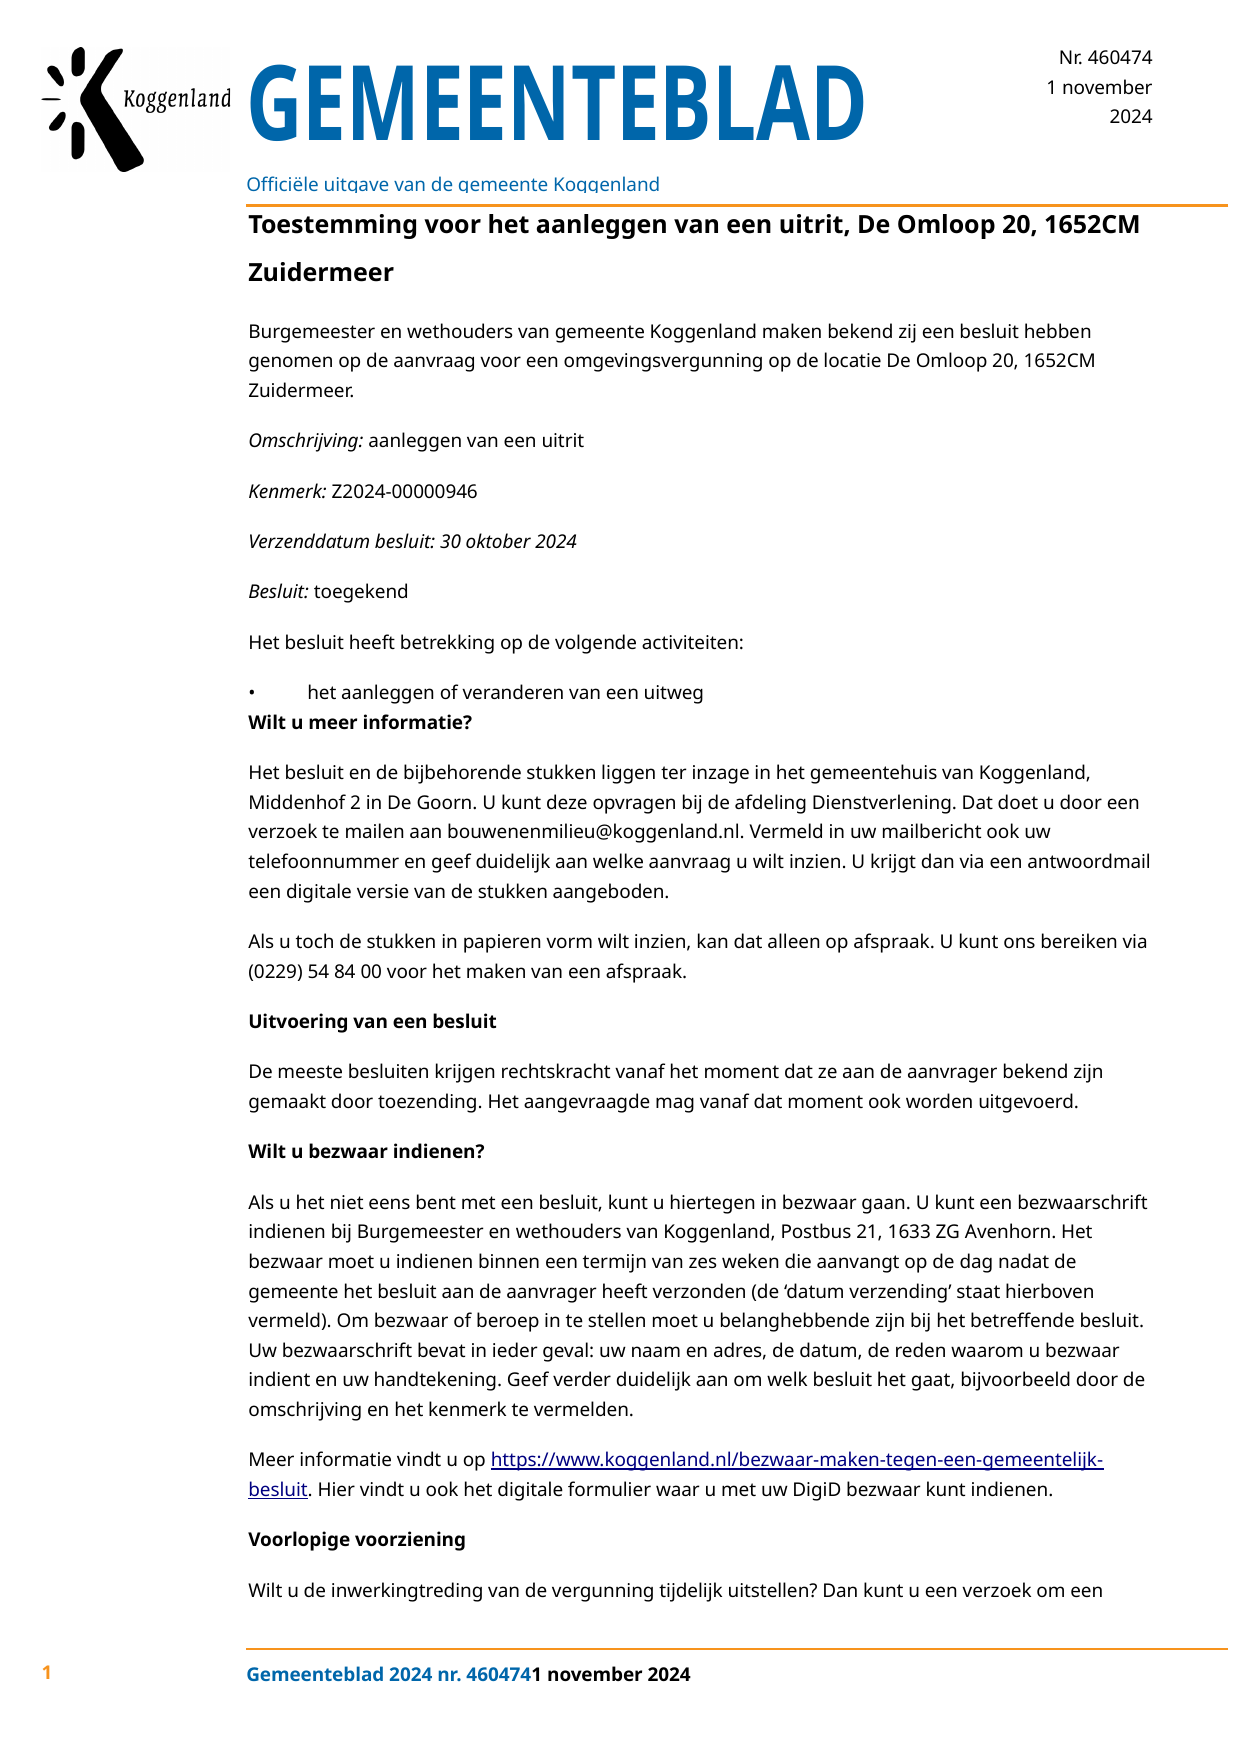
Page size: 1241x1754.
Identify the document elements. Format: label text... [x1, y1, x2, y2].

text Meer informatie vindt u op https://www.koggenland.nl/bezwaar-maken-tegen-een-gemeentelijk-besluit. Hier vindt u ook het digitale formulier waar u met uw DigiD bezwaar kunt indienen. [248, 1447, 1152, 1502]
text Kenmerk: Z2024-00000946 [248, 478, 1152, 504]
text Het besluit heeft betrekking op de volgende activiteiten: [248, 629, 1152, 655]
text Voorlopige voorziening [248, 1527, 1152, 1552]
text Wilt u bezwaar indienen? [248, 1139, 1152, 1164]
text Als u toch de stukken in papieren vorm wilt inzien, kan dat alleen op afspraak. U kunt ons bereiken via (0229) 54 84 00 voor het maken van een afspraak. [248, 928, 1152, 984]
text Burgemeester en wethouders van gemeente Koggenland maken bekend zij een besluit hebben genomen op de aanvraag voor een omgevingsvergunning op de locatie De Omloop 20, 1652CM Zuidermeer. [248, 318, 1152, 403]
list het aanleggen of veranderen van een uitweg [248, 679, 1152, 705]
text Toestemming voor het aanleggen van een uitrit, De Omloop 20, 1652CM Zuidermeer [248, 207, 1152, 288]
text Als u het niet eens bent met een besluit, kunt u hiertegen in bezwaar gaan. U kunt een bezwaarschrift indienen bij Burgemeester en wethouders van Koggenland, Postbus 21, 1633 ZG Avenhorn. Het bezwaar moet u indienen binnen een termijn van zes weken die aanvangt op de dag nadat de gemeente het besluit aan de aanvrager heeft verzonden (de ‘datum verzending’ staat hierboven vermeld). Om bezwaar of beroep in te stellen moet u belanghebbende zijn bij het betreffende besluit. Uw bezwaarschrift bevat in ieder geval: uw naam en adres, de datum, de reden waarom u bezwaar indient en uw handtekening. Geef verder duidelijk aan om welk besluit het gaat, bijvoorbeeld door de omschrijving en het kenmerk te vermelden. [248, 1189, 1152, 1422]
text Uitvoering van een besluit [248, 1008, 1152, 1034]
text Het besluit en de bijbehorende stukken liggen ter inzage in het gemeentehuis van Koggenland, Middenhof 2 in De Goorn. U kunt deze opvragen bij de afdeling Dienstverlening. Dat doet u door een verzoek te mailen aan bouwenenmilieu@koggenland.nl. Vermeld in uw mailbericht ook uw telefoonnummer en geef duidelijk aan welke aanvraag u wilt inzien. U krijgt dan via een antwoordmail een digitale versie van de stukken aangeboden. [248, 759, 1152, 904]
text Wilt u meer informatie? [248, 709, 1152, 735]
text Verzenddatum besluit: 30 oktober 2024 [248, 528, 1152, 554]
text De meeste besluiten krijgen rechtskracht vanaf het moment dat ze aan de aanvrager bekend zijn gemaakt door toezending. Het aangevraagde mag vanaf dat moment ook worden uitgevoerd. [248, 1059, 1152, 1114]
picture [41, 47, 231, 172]
text Besluit: toegekend [248, 579, 1152, 604]
text Omschrijving: aanleggen van een uitrit [248, 427, 1152, 453]
text Wilt u de inwerkingtreding van de vergunning tijdelijk uitstellen? Dan kunt u een verzoek om een [248, 1577, 1152, 1603]
